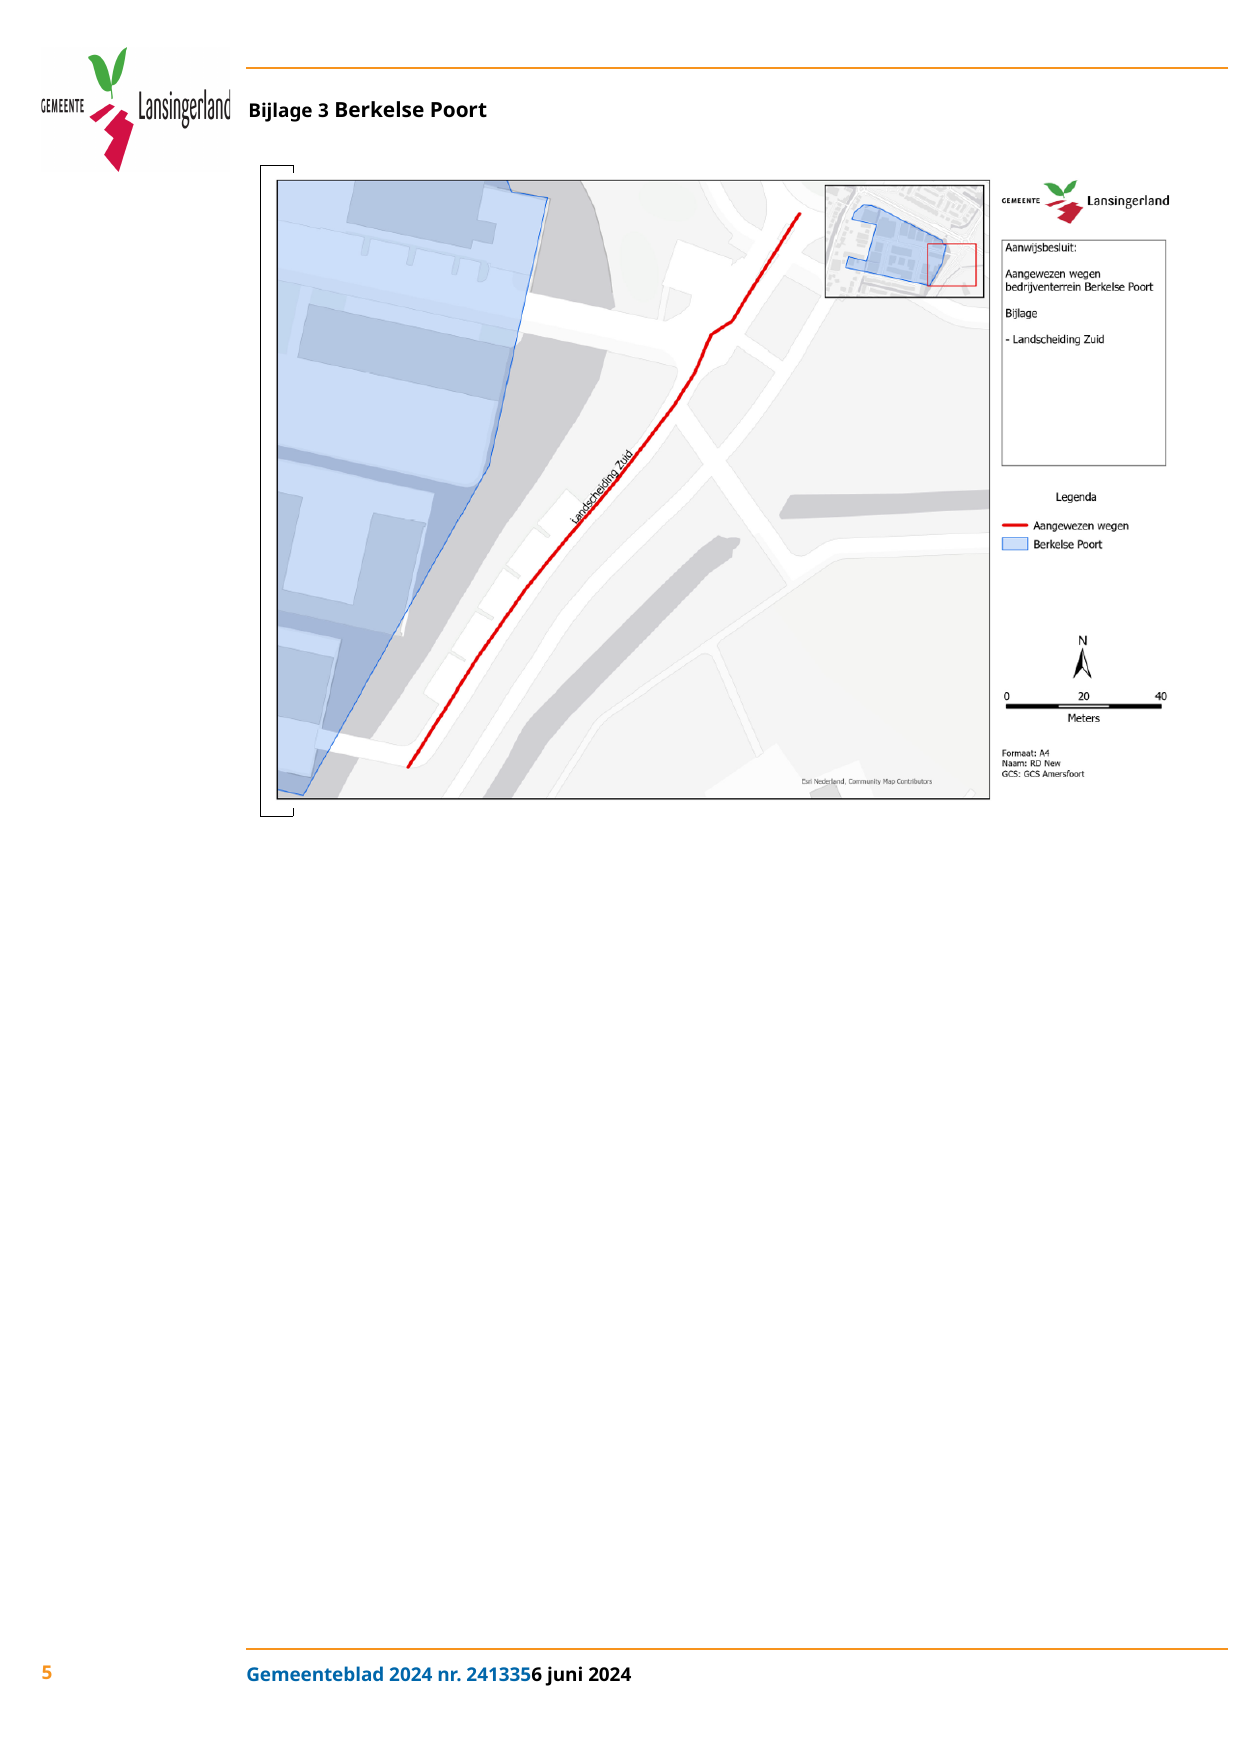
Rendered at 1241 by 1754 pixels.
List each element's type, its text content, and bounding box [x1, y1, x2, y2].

picture [268, 173, 1173, 808]
picture [41, 47, 231, 172]
text Bijlage 3 Berkelse Poort [248, 95, 1152, 123]
